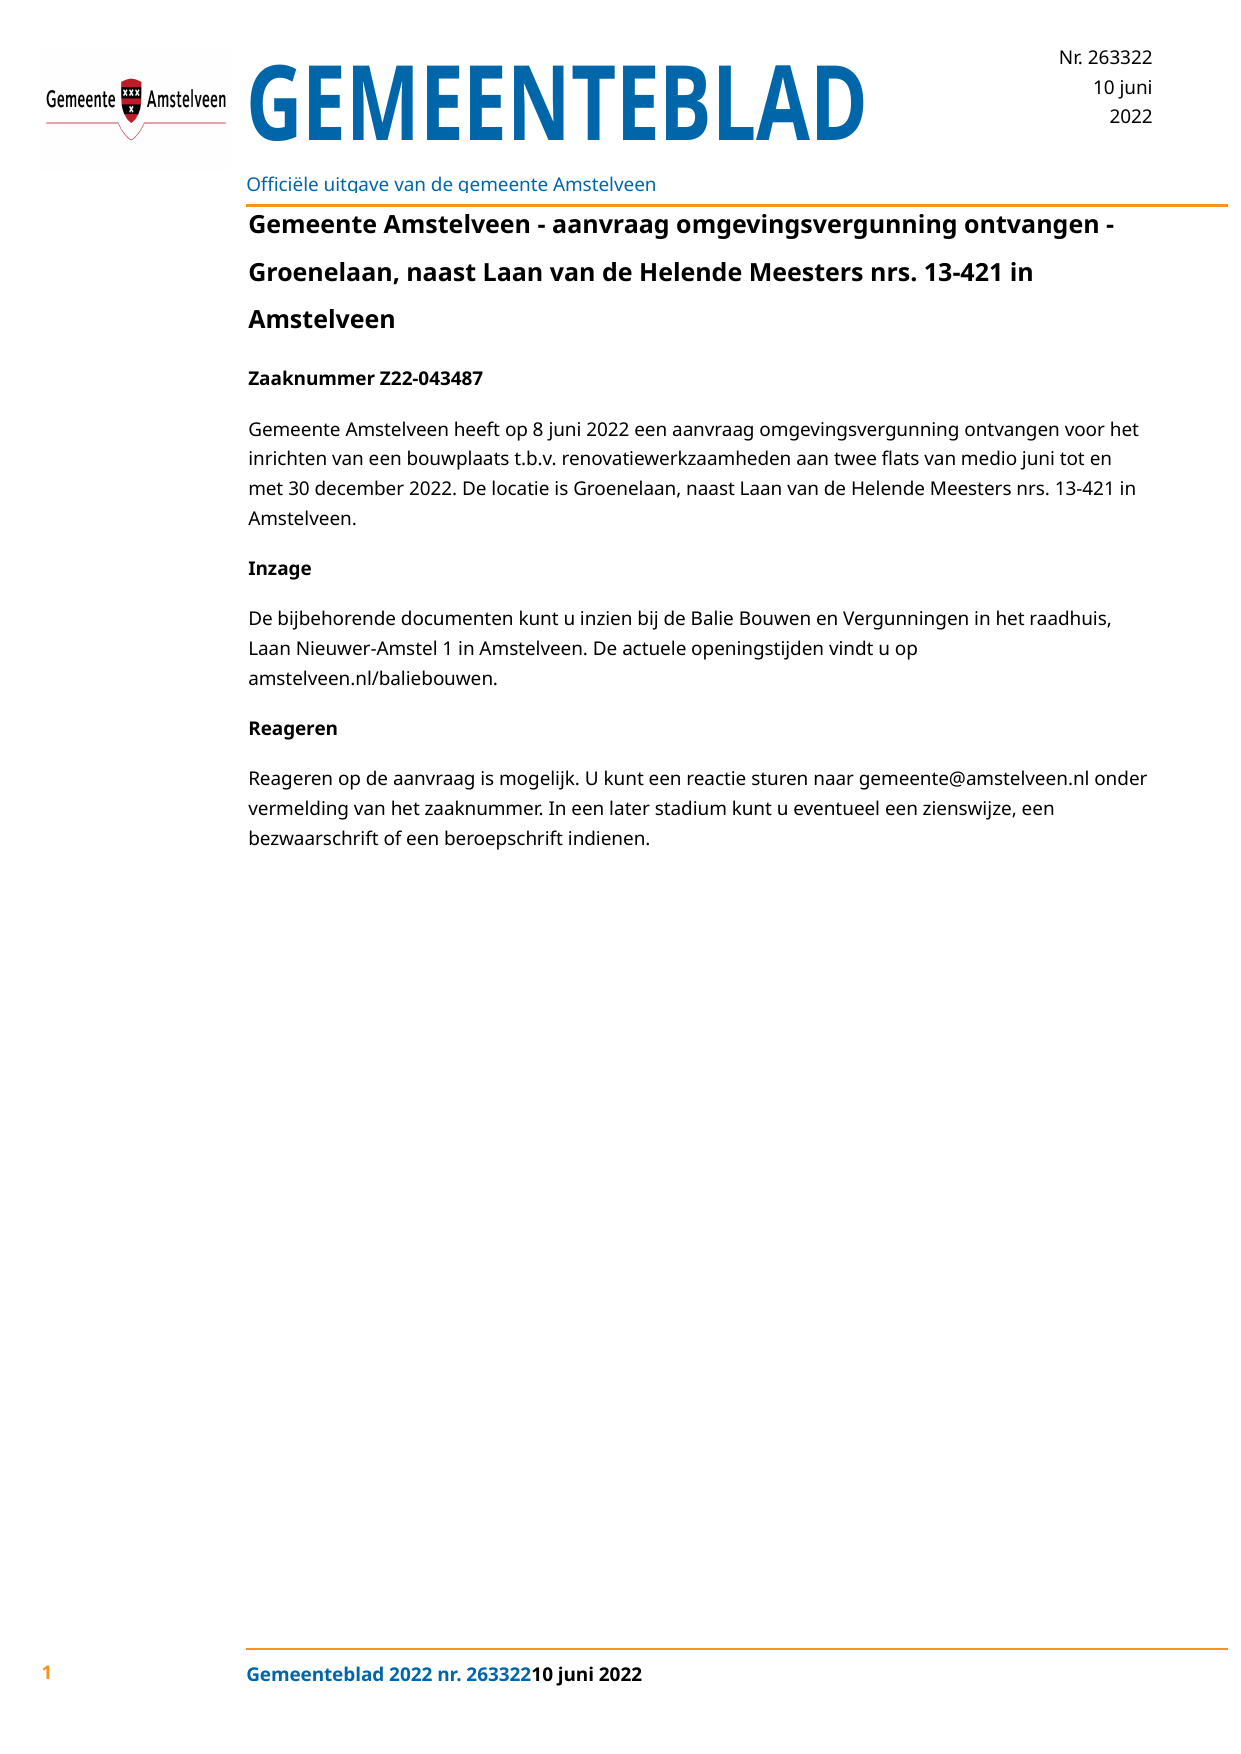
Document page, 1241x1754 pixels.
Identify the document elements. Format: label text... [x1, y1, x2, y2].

text Reageren [248, 715, 1152, 741]
text Reageren op de aanvraag is mogelijk. U kunt een reactie sturen naar gemeente@amstelveen.nl onder vermelding van het zaaknummer. In een later stadium kunt u eventueel een zienswijze, een bezwaarschrift of een beroepschrift indienen. [248, 766, 1152, 850]
picture [41, 47, 231, 172]
text Gemeente Amstelveen heeft op 8 juni 2022 een aanvraag omgevingsvergunning ontvangen voor het inrichten van een bouwplaats t.b.v. renovatiewerkzaamheden aan twee flats van medio juni tot en met 30 december 2022. De locatie is Groenelaan, naast Laan van de Helende Meesters nrs. 13-421 in Amstelveen. [248, 416, 1152, 530]
text De bijbehorende documenten kunt u inzien bij de Balie Bouwen en Vergunningen in het raadhuis, Laan Nieuwer-Amstel 1 in Amstelveen. De actuele openingstijden vindt u op amstelveen.nl/baliebouwen. [248, 606, 1152, 690]
text Gemeente Amstelveen - aanvraag omgevingsvergunning ontvangen - Groenelaan, naast Laan van de Helende Meesters nrs. 13-421 in Amstelveen [248, 207, 1152, 336]
text Zaaknummer Z22-043487 [248, 366, 1152, 391]
text Inzage [248, 555, 1152, 581]
